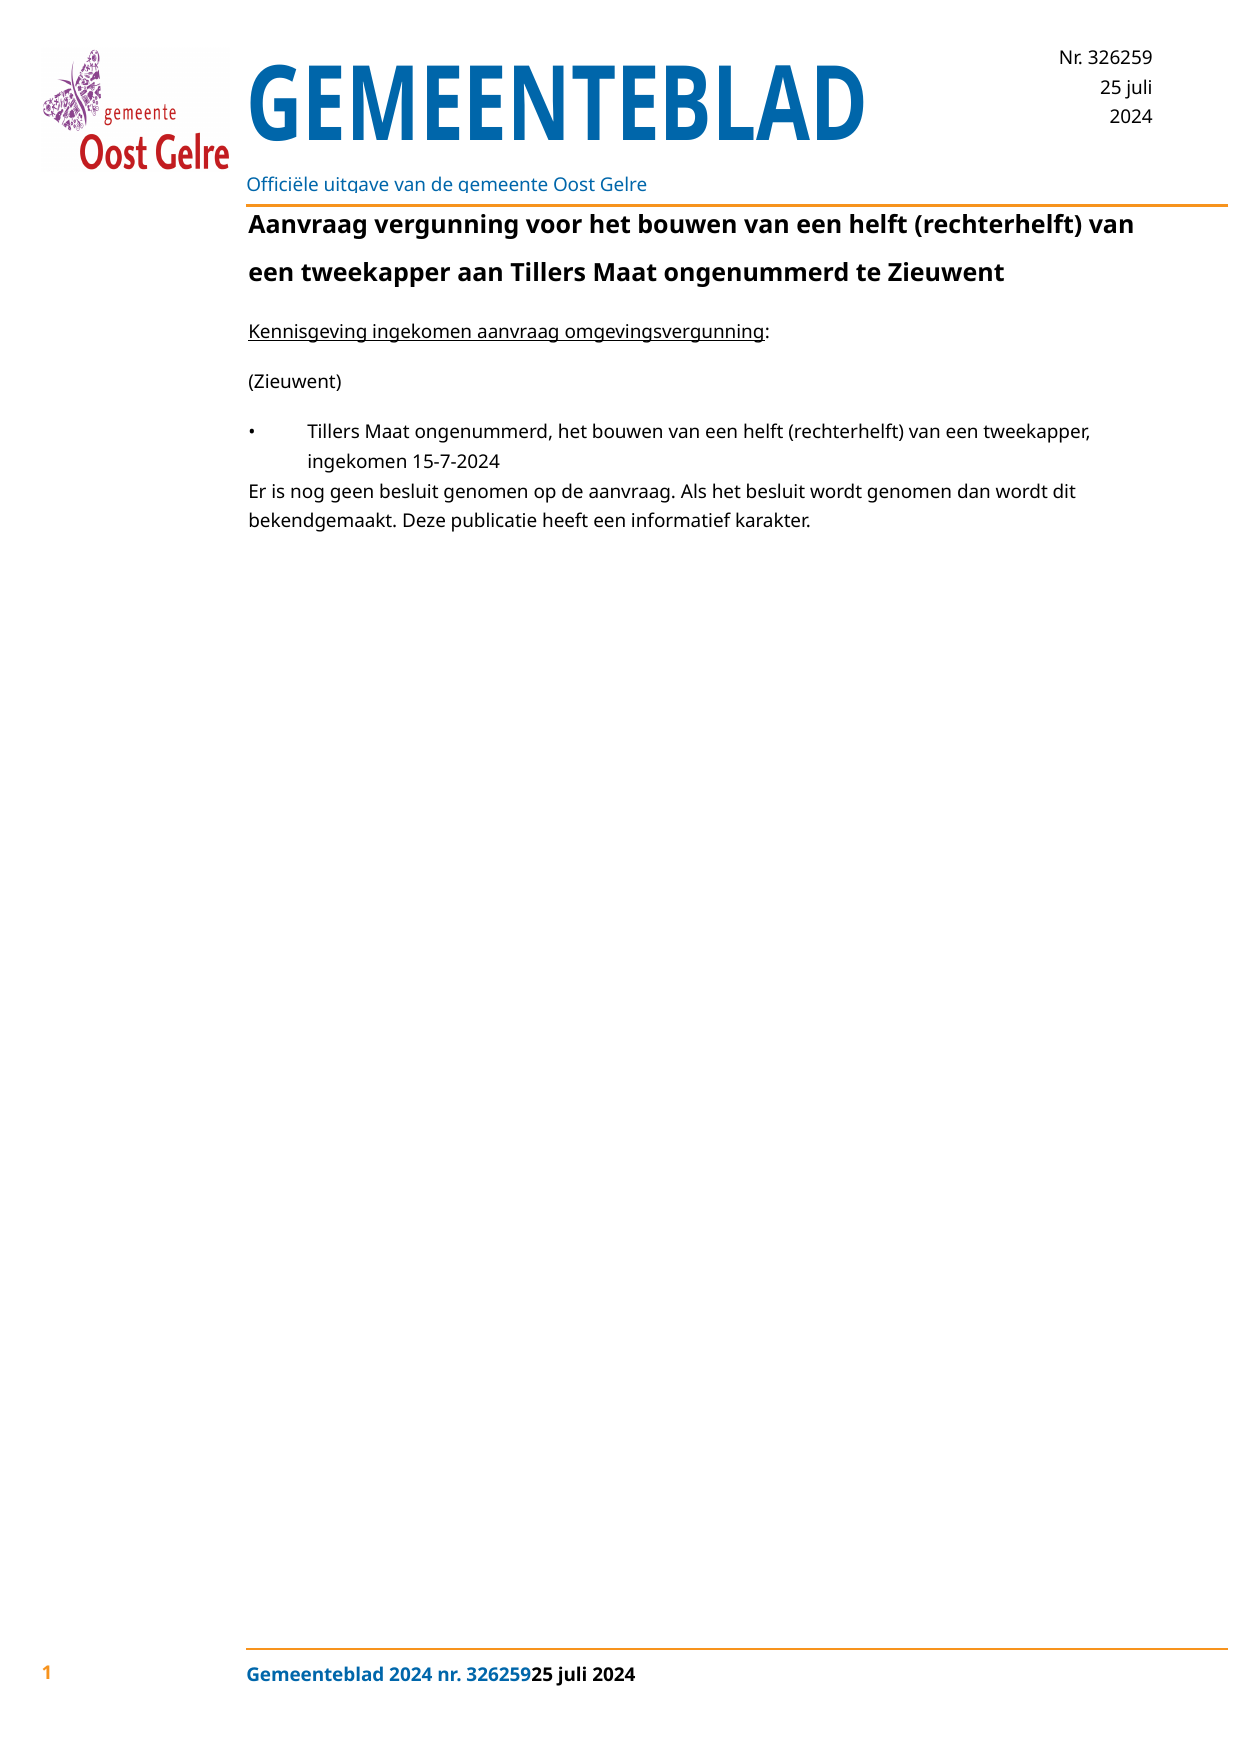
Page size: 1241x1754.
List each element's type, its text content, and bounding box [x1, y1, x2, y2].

text Er is nog geen besluit genomen op de aanvraag. Als het besluit wordt genomen dan wordt dit bekendgemaakt. Deze publicatie heeft een informatief karakter. [248, 478, 1152, 533]
picture [41, 47, 231, 172]
text Kennisgeving ingekomen aanvraag omgevingsvergunning: [248, 318, 1152, 344]
list Tillers Maat ongenummerd, het bouwen van een helft (rechterhelft) van een tweekapper, ingekomen 15-7-2024 [248, 419, 1152, 474]
text Aanvraag vergunning voor het bouwen van een helft (rechterhelft) van een tweekapper aan Tillers Maat ongenummerd te Zieuwent [248, 207, 1152, 288]
text (Zieuwent) [248, 368, 1152, 394]
